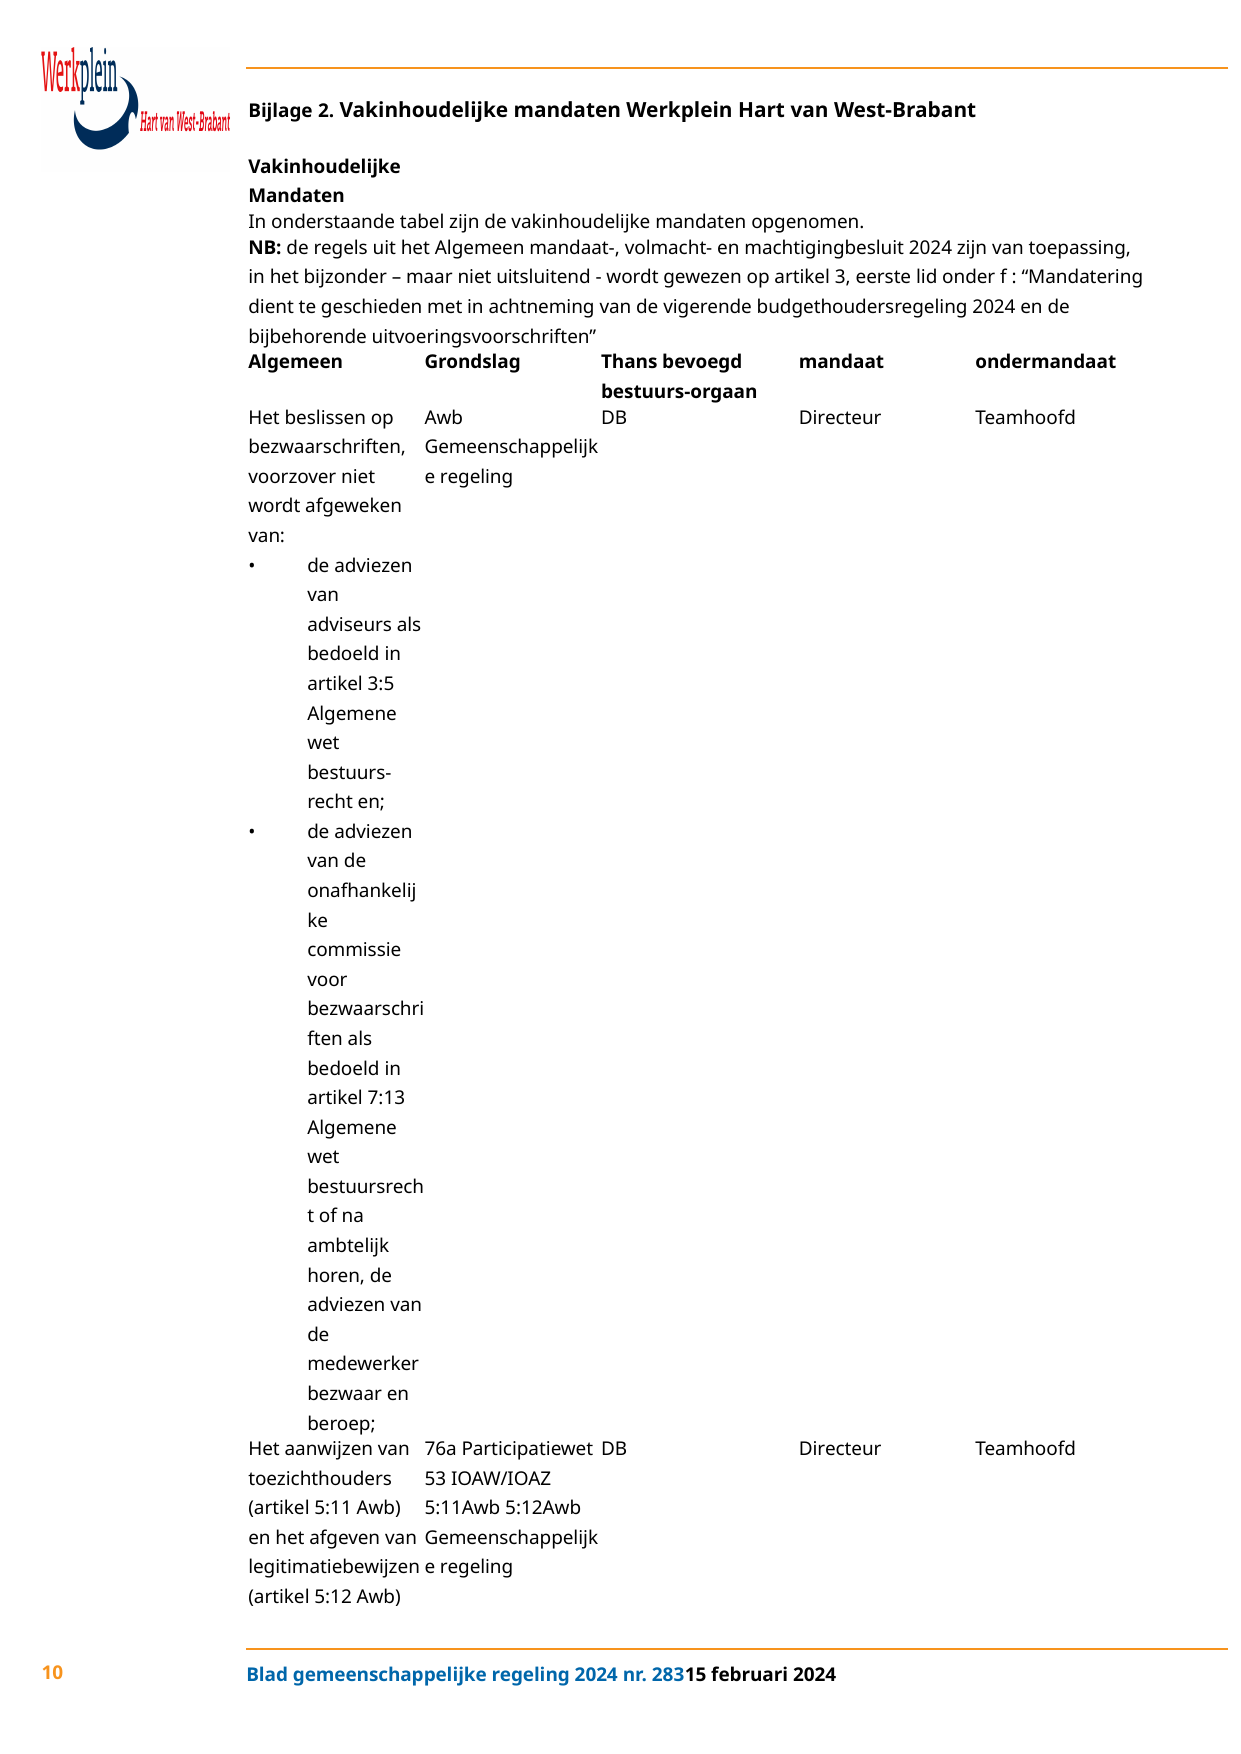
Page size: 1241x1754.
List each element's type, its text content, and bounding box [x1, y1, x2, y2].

table_cell Thans bevoegd bestuurs-orgaan [601, 349, 799, 404]
table_header Vakinhoudelijke Mandaten [248, 153, 424, 208]
table_cell Directeur [799, 1435, 975, 1609]
table_cell Teamhoofd [975, 1435, 1152, 1609]
table_cell Algemeen [248, 349, 424, 404]
text Bijlage 2. Vakinhoudelijke mandaten Werkplein Hart van West-Brabant [248, 95, 1152, 123]
table_cell ondermandaat [975, 349, 1152, 404]
table_cell Het beslissen op bezwaarschriften, voorzover niet wordt afgeweken van: de adviezen van adviseurs als bedoeld in artikel 3:5 Algemene wet bestuurs-recht en; de adviezen van de onafhankelijke commissie voor bezwaarschriften als bedoeld in artikel 7:13 Algemene wet bestuursrecht of na ambtelijk horen, de adviezen van de medewerker bezwaar en beroep; [248, 404, 424, 1435]
table_header [601, 153, 799, 208]
table_cell Grondslag [424, 349, 601, 404]
table_cell Awb Gemeenschappelijke regeling [424, 404, 601, 1435]
table_header [424, 153, 601, 208]
table_cell NB: de regels uit het Algemeen mandaat-, volmacht- en machtigingbesluit 2024 zijn van toepassing, in het bijzonder – maar niet uitsluitend - wordt gewezen op artikel 3, eerste lid onder f : “Mandatering dient te geschieden met in achtneming van de vigerende budgethoudersregeling 2024 en de bijbehorende uitvoeringsvoorschriften” [248, 234, 1152, 348]
table_cell DB [601, 1435, 799, 1609]
table_header [975, 153, 1152, 208]
picture [41, 47, 231, 172]
table_cell mandaat [799, 349, 975, 404]
table_cell 76a Participatiewet 53 IOAW/IOAZ 5:11Awb 5:12Awb Gemeenschappelijke regeling [424, 1435, 601, 1609]
table_cell DB [601, 404, 799, 1435]
table_cell Directeur [799, 404, 975, 1435]
table_cell Teamhoofd [975, 404, 1152, 1435]
table_cell Het aanwijzen van toezichthouders (artikel 5:11 Awb) en het afgeven van legitimatiebewijzen (artikel 5:12 Awb) [248, 1435, 424, 1609]
table_cell In onderstaande tabel zijn de vakinhoudelijke mandaten opgenomen. [248, 208, 1152, 234]
table_header [799, 153, 975, 208]
